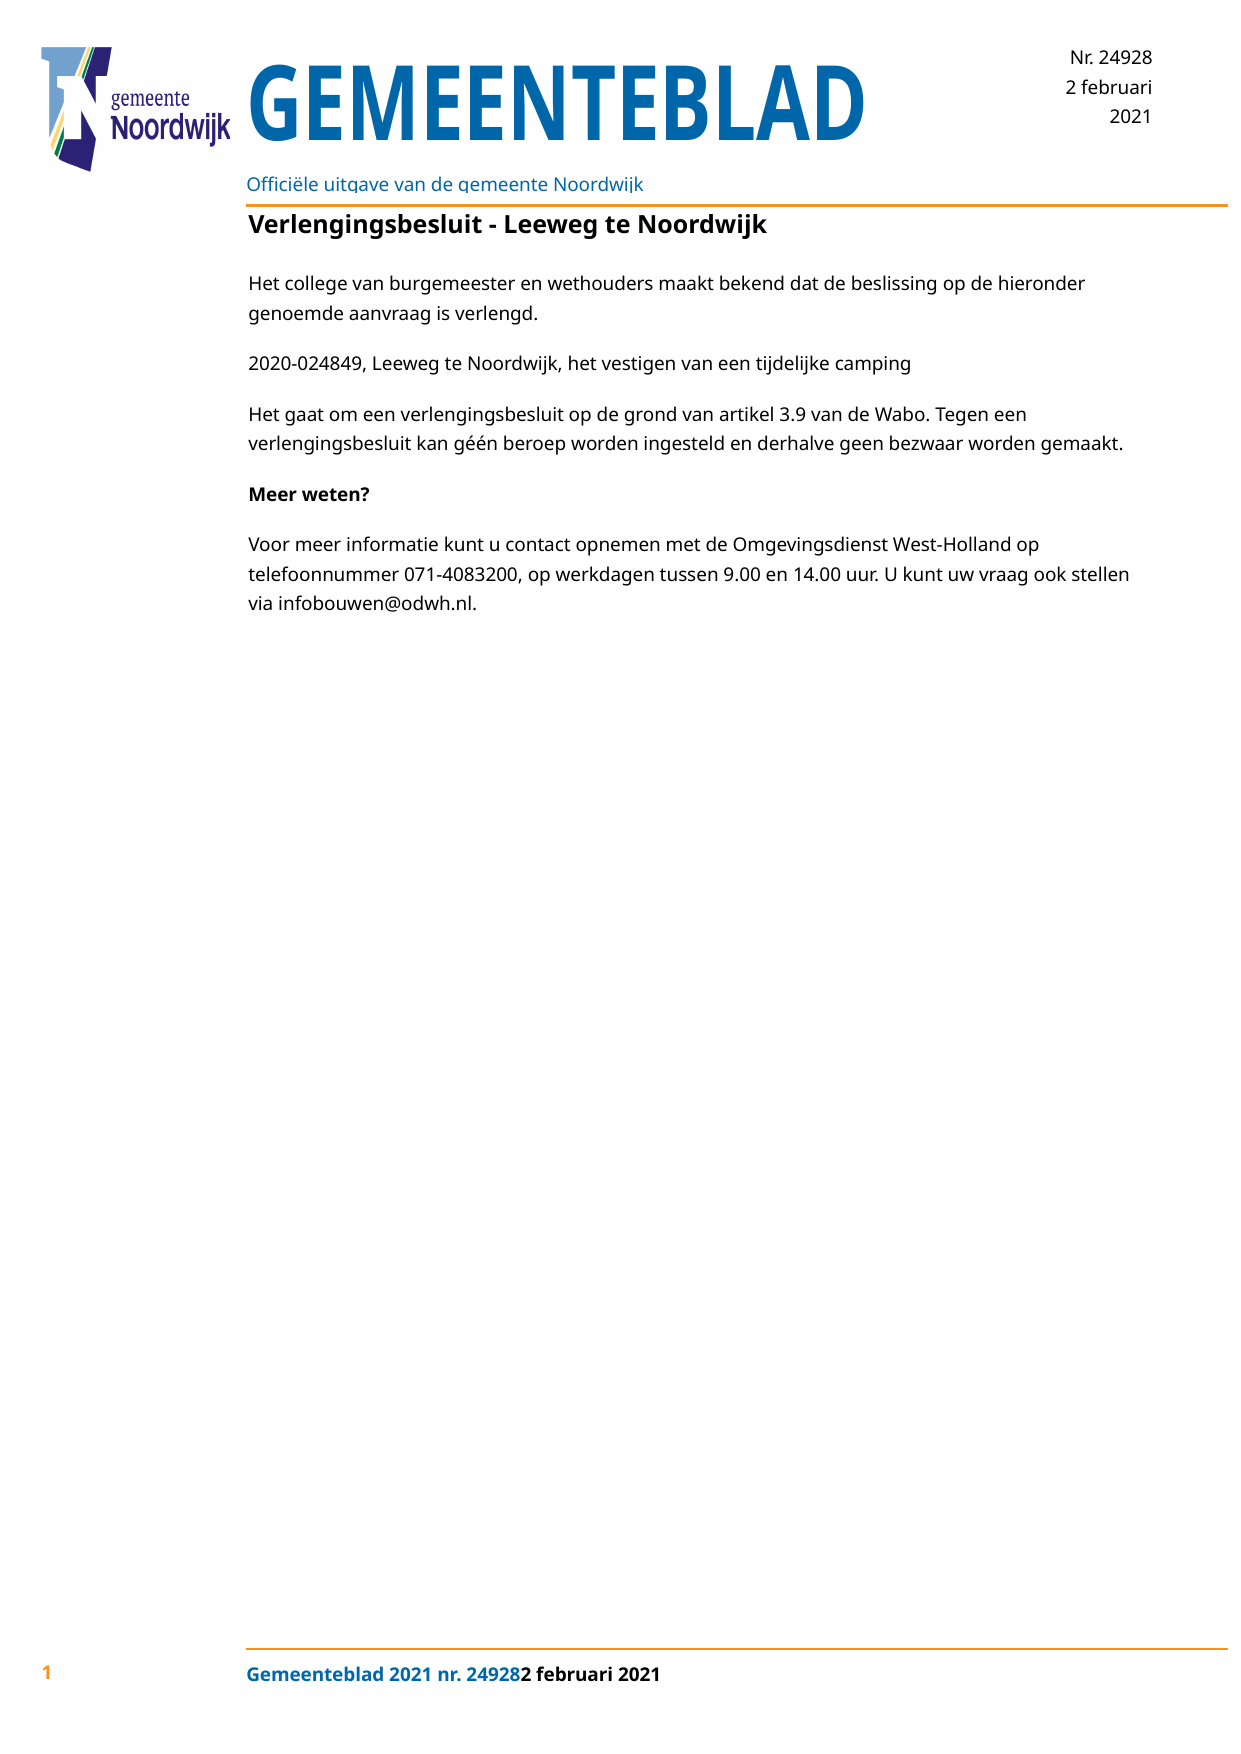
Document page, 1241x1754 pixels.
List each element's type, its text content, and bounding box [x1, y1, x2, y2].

text Voor meer informatie kunt u contact opnemen met de Omgevingsdienst West-Holland op telefoonnummer 071-4083200, op werkdagen tussen 9.00 en 14.00 uur. U kunt uw vraag ook stellen via infobouwen@odwh.nl. [248, 531, 1152, 616]
text Het college van burgemeester en wethouders maakt bekend dat de beslissing op de hieronder genoemde aanvraag is verlengd. [248, 270, 1152, 326]
picture [41, 47, 231, 172]
text Het gaat om een verlengingsbesluit op de grond van artikel 3.9 van de Wabo. Tegen een verlengingsbesluit kan géén beroep worden ingesteld en derhalve geen bezwaar worden gemaakt. [248, 401, 1152, 456]
text Meer weten? [248, 481, 1152, 506]
text 2020-024849, Leeweg te Noordwijk, het vestigen van een tijdelijke camping [248, 350, 1152, 376]
text Verlengingsbesluit - Leeweg te Noordwijk [248, 207, 1152, 241]
